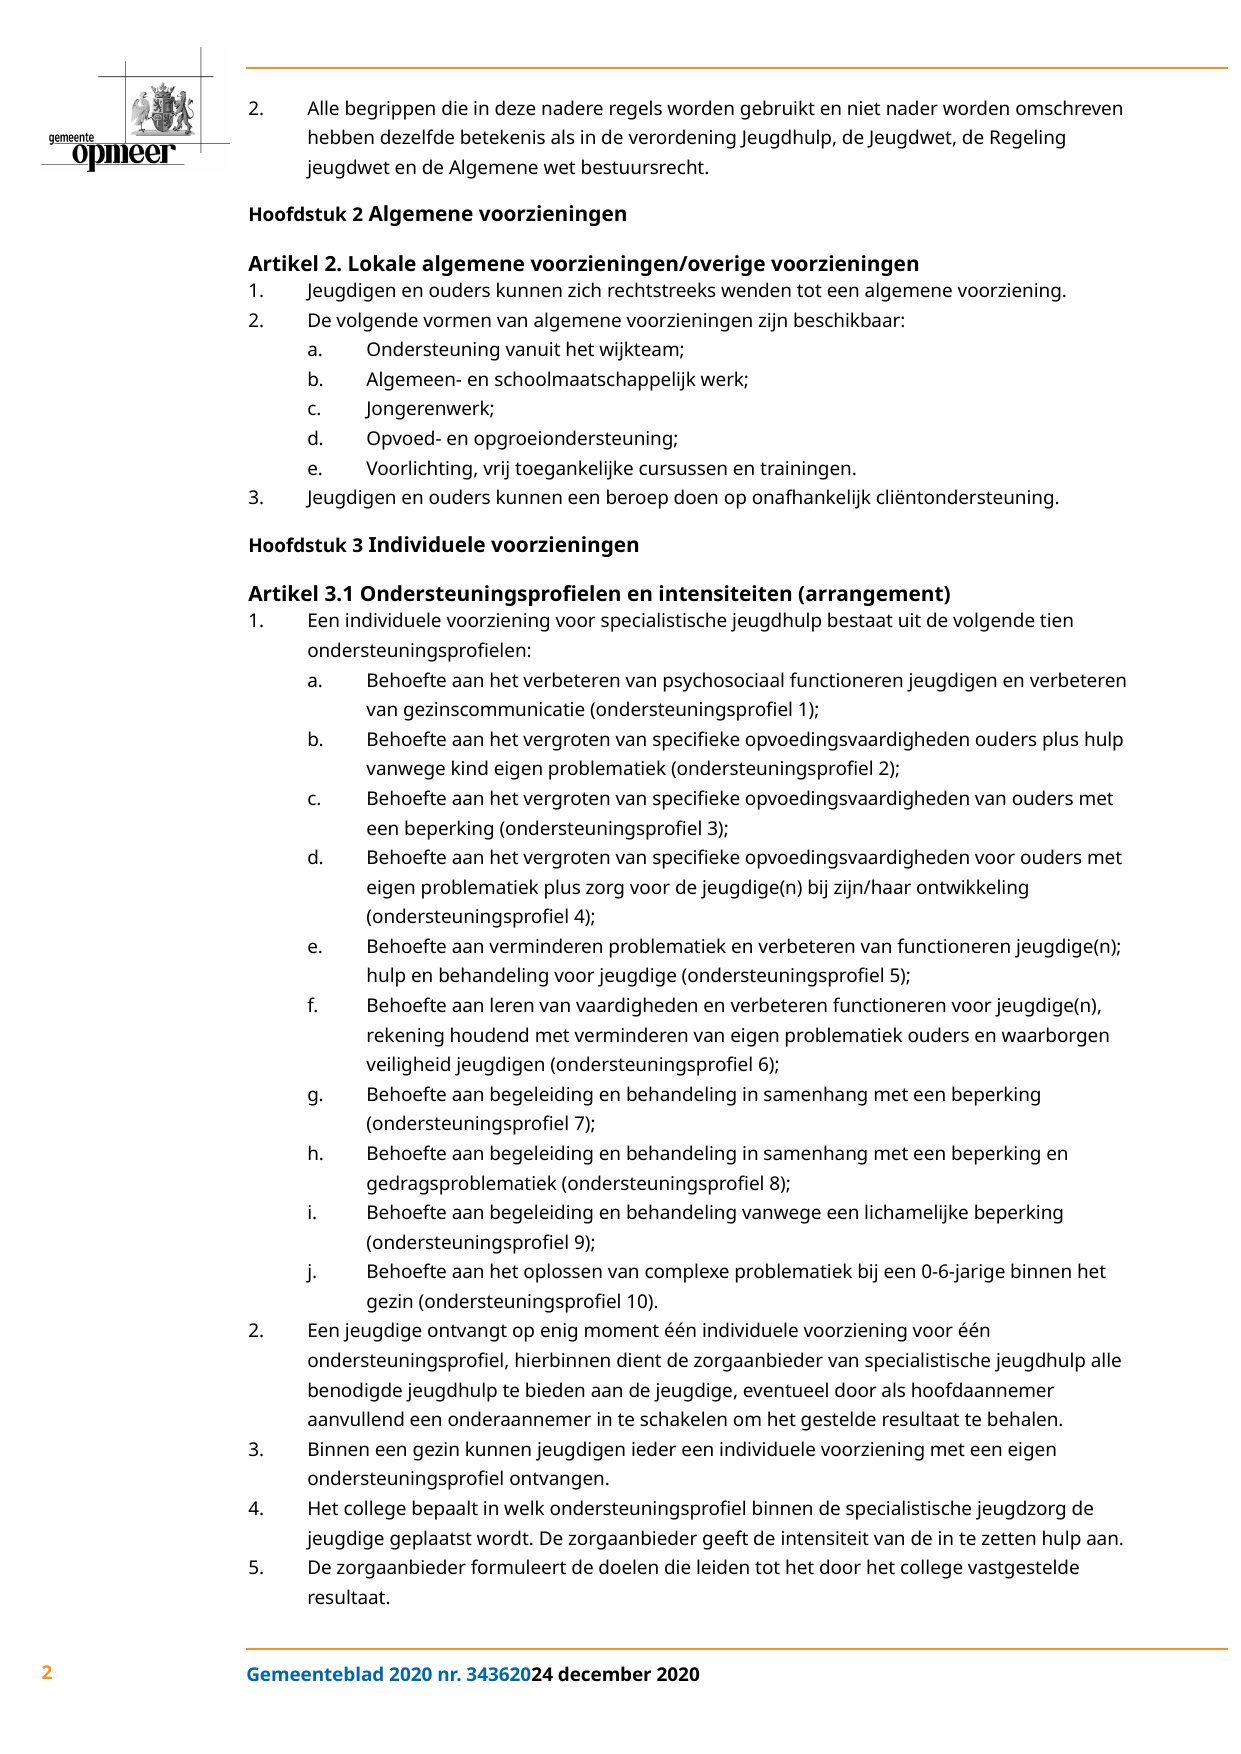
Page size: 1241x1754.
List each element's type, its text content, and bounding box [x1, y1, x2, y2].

list De volgende vormen van algemene voorzieningen zijn beschikbaar: [248, 307, 1152, 333]
list Behoefte aan leren van vaardigheden en verbeteren functioneren voor jeugdige(n), rekening houdend met verminderen van eigen problematiek ouders en waarborgen veiligheid jeugdigen (ondersteuningsprofiel 6); [307, 992, 1152, 1077]
list Behoefte aan begeleiding en behandeling in samenhang met een beperking en gedragsproblematiek (ondersteuningsprofiel 8); [307, 1140, 1152, 1196]
list Een jeugdige ontvangt op enig moment één individuele voorziening voor één ondersteuningsprofiel, hierbinnen dient de zorgaanbieder van specialistische jeugdhulp alle benodigde jeugdhulp te bieden aan de jeugdige, eventueel door als hoofdaannemer aanvullend een onderaannemer in te schakelen om het gestelde resultaat te behalen. [248, 1318, 1152, 1432]
list Behoefte aan het oplossen van complexe problematiek bij een 0-6-jarige binnen het gezin (ondersteuningsprofiel 10). [307, 1258, 1152, 1314]
list Behoefte aan het vergroten van specifieke opvoedingsvaardigheden van ouders met een beperking (ondersteuningsprofiel 3); [307, 785, 1152, 841]
list Opvoed- en opgroeiondersteuning; [307, 425, 1152, 451]
list Behoefte aan het vergroten van specifieke opvoedingsvaardigheden ouders plus hulp vanwege kind eigen problematiek (ondersteuningsprofiel 2); [307, 726, 1152, 781]
list Jeugdigen en ouders kunnen een beroep doen op onafhankelijk cliëntondersteuning. [248, 484, 1152, 510]
list De zorgaanbieder formuleert de doelen die leiden tot het door het college vastgestelde resultaat. [248, 1554, 1152, 1610]
list Behoefte aan begeleiding en behandeling vanwege een lichamelijke beperking (ondersteuningsprofiel 9); [307, 1199, 1152, 1255]
list Het college bepaalt in welk ondersteuningsprofiel binnen de specialistische jeugdzorg de jeugdige geplaatst wordt. De zorgaanbieder geeft de intensiteit van de in te zetten hulp aan. [248, 1495, 1152, 1551]
list Alle begrippen die in deze nadere regels worden gebruikt en niet nader worden omschreven hebben dezelfde betekenis als in de verordening Jeugdhulp, de Jeugdwet, de Regeling jeugdwet en de Algemene wet bestuursrecht. [248, 95, 1152, 180]
list Behoefte aan begeleiding en behandeling in samenhang met een beperking (ondersteuningsprofiel 7); [307, 1081, 1152, 1136]
list Binnen een gezin kunnen jeugdigen ieder een individuele voorziening met een eigen ondersteuningsprofiel ontvangen. [248, 1436, 1152, 1491]
list Jongerenwerk; [307, 396, 1152, 421]
list Algemeen- en schoolmaatschappelijk werk; [307, 366, 1152, 392]
list Behoefte aan het verbeteren van psychosociaal functioneren jeugdigen en verbeteren van gezinscommunicatie (ondersteuningsprofiel 1); [307, 667, 1152, 722]
list Een individuele voorziening voor specialistische jeugdhulp bestaat uit de volgende tien ondersteuningsprofielen: [248, 608, 1152, 663]
list Behoefte aan verminderen problematiek en verbeteren van functioneren jeugdige(n); hulp en behandeling voor jeugdige (ondersteuningsprofiel 5); [307, 933, 1152, 988]
text Artikel 2. Lokale algemene voorzieningen/overige voorzieningen [248, 249, 1152, 277]
text Hoofdstuk 2 Algemene voorzieningen [248, 199, 1152, 228]
list Behoefte aan het vergroten van specifieke opvoedingsvaardigheden voor ouders met eigen problematiek plus zorg voor de jeugdige(n) bij zijn/haar ontwikkeling (ondersteuningsprofiel 4); [307, 844, 1152, 929]
list Ondersteuning vanuit het wijkteam; [307, 336, 1152, 362]
text Hoofdstuk 3 Individuele voorzieningen [248, 530, 1152, 558]
picture [41, 47, 231, 172]
text Artikel 3.1 Ondersteuningsprofielen en intensiteiten (arrangement) [248, 579, 1152, 608]
list Jeugdigen en ouders kunnen zich rechtstreeks wenden tot een algemene voorziening. [248, 277, 1152, 303]
list Voorlichting, vrij toegankelijke cursussen en trainingen. [307, 455, 1152, 481]
